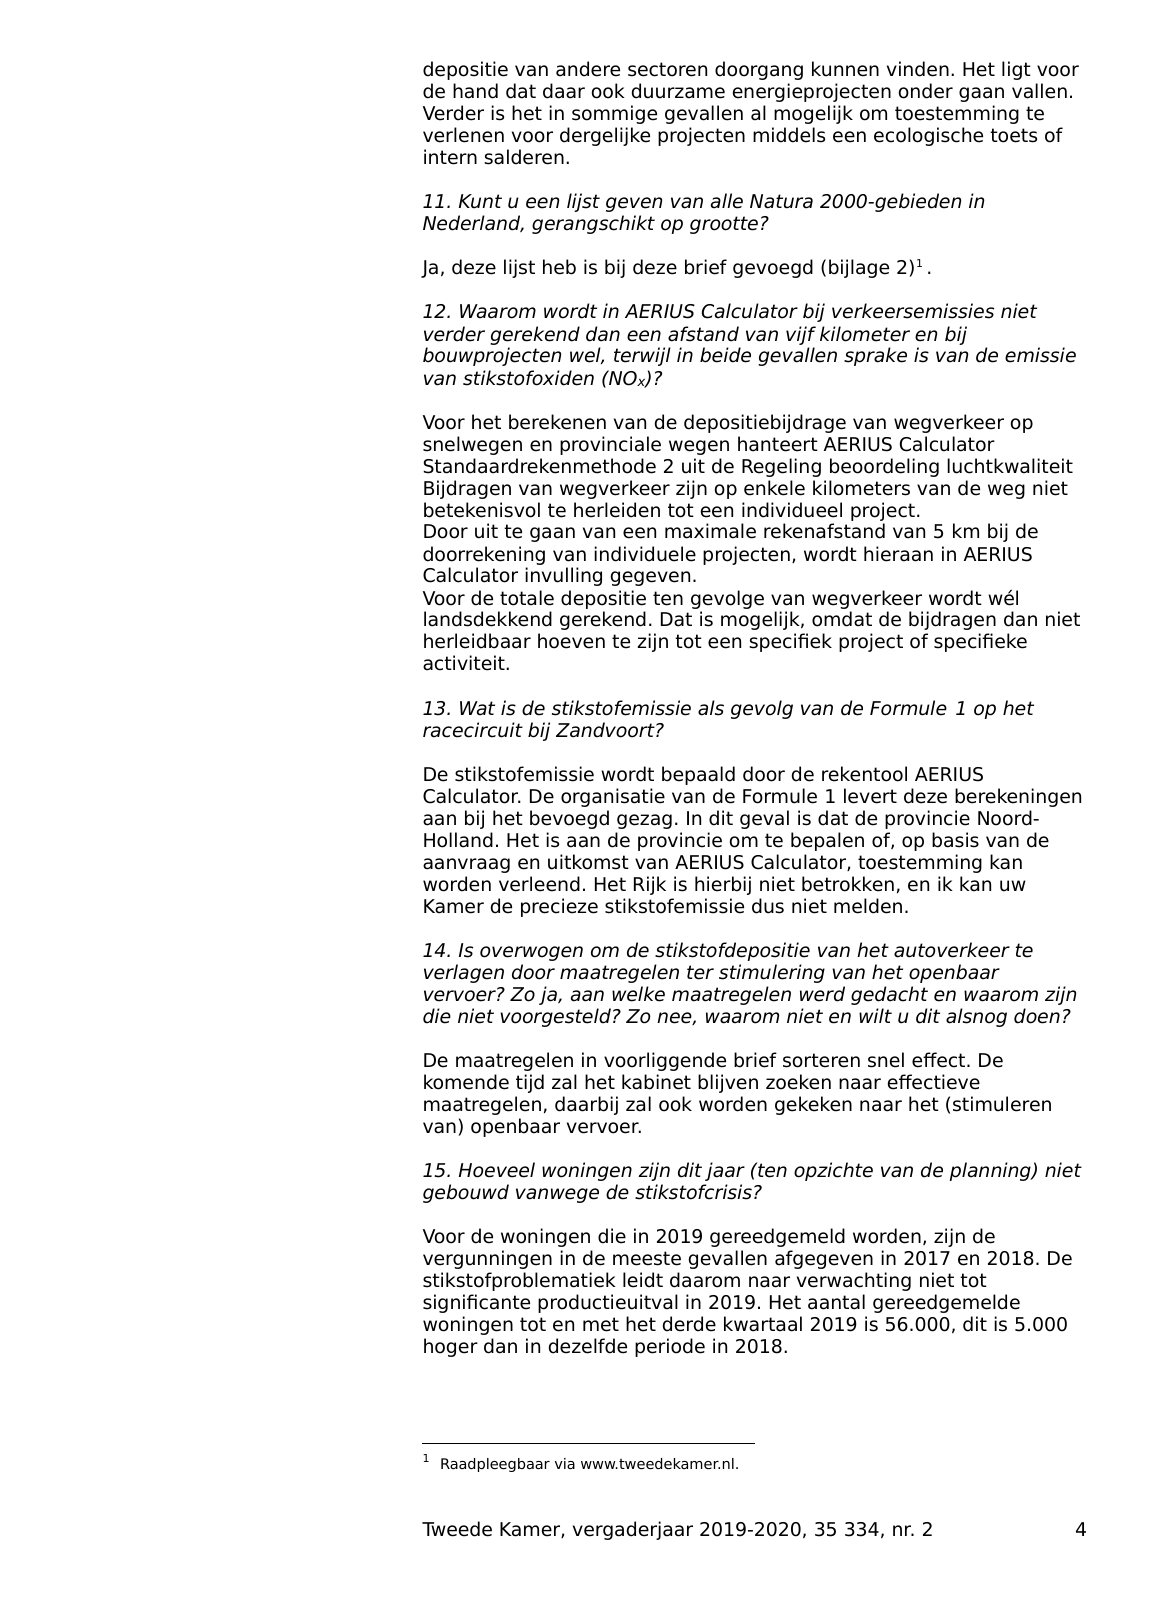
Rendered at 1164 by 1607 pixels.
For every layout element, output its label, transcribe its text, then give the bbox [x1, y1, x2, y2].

text depositie van andere sectoren doorgang kunnen vinden. Het ligt voor de hand dat daar ook duurzame energieprojecten onder gaan vallen. Verder is het in sommige gevallen al mogelijk om toestemming te verlenen voor dergelijke projecten middels een ecologische toets of intern salderen. [422, 59, 1087, 169]
text 14. Is overwogen om de stikstofdepositie van het autoverkeer te verlagen door maatregelen ter stimulering van het openbaar vervoer? Zo ja, aan welke maatregelen werd gedacht en waarom zijn die niet voorgesteld? Zo nee, waarom niet en wilt u dit alsnog doen? [422, 940, 1087, 1028]
text 11. Kunt u een lijst geven van alle Natura 2000-gebieden in Nederland, gerangschikt op grootte? [422, 191, 1087, 235]
text 12. Waarom wordt in AERIUS Calculator bij verkeersemissies niet verder gerekend dan een afstand van vijf kilometer en bij bouwprojecten wel, terwijl in beide gevallen sprake is van de emissie van stikstofoxiden (NOx)? [422, 301, 1087, 389]
text Voor de totale depositie ten gevolge van wegverkeer wordt wél landsdekkend gerekend. Dat is mogelijk, omdat de bijdragen dan niet herleidbaar hoeven te zijn tot een specifiek project of specifieke activiteit. [422, 587, 1087, 675]
text 15. Hoeveel woningen zijn dit jaar (ten opzichte van de planning) niet gebouwd vanwege de stikstofcrisis? [422, 1160, 1087, 1204]
text Bijdragen van wegverkeer zijn op enkele kilometers van de weg niet betekenisvol te herleiden tot een individueel project. [422, 477, 1087, 521]
text De stikstofemissie wordt bepaald door de rekentool AERIUS Calculator. De organisatie van de Formule 1 levert deze berekeningen aan bij het bevoegd gezag. In dit geval is dat de provincie Noord-Holland. Het is aan de provincie om te bepalen of, op basis van de aanvraag en uitkomst van AERIUS Calculator, toestemming kan worden verleend. Het Rijk is hierbij niet betrokken, en ik kan uw Kamer de precieze stikstofemissie dus niet melden. [422, 764, 1087, 917]
text Voor de woningen die in 2019 gereedgemeld worden, zijn de vergunningen in de meeste gevallen afgegeven in 2017 en 2018. De stikstofproblematiek leidt daarom naar verwachting niet tot significante productieuitval in 2019. Het aantal gereedgemelde woningen tot en met het derde kwartaal 2019 is 56.000, dit is 5.000 hoger dan in dezelfde periode in 2018. [422, 1226, 1087, 1358]
text 13. Wat is de stikstofemissie als gevolg van de Formule 1 op het racecircuit bij Zandvoort? [422, 697, 1087, 741]
text Raadpleegbaar via www.tweedekamer.nl. [422, 1452, 1087, 1474]
text Ja, deze lijst heb is bij deze brief gevoegd (bijlage 2). [422, 257, 1087, 279]
text De maatregelen in voorliggende brief sorteren snel effect. De komende tijd zal het kabinet blijven zoeken naar effectieve maatregelen, daarbij zal ook worden gekeken naar het (stimuleren van) openbaar vervoer. [422, 1050, 1087, 1138]
text Door uit te gaan van een maximale rekenafstand van 5 km bij de doorrekening van individuele projecten, wordt hieraan in AERIUS Calculator invulling gegeven. [422, 521, 1087, 587]
text Voor het berekenen van de depositiebijdrage van wegverkeer op snelwegen en provinciale wegen hanteert AERIUS Calculator Standaardrekenmethode 2 uit de Regeling beoordeling luchtkwaliteit [422, 412, 1087, 477]
